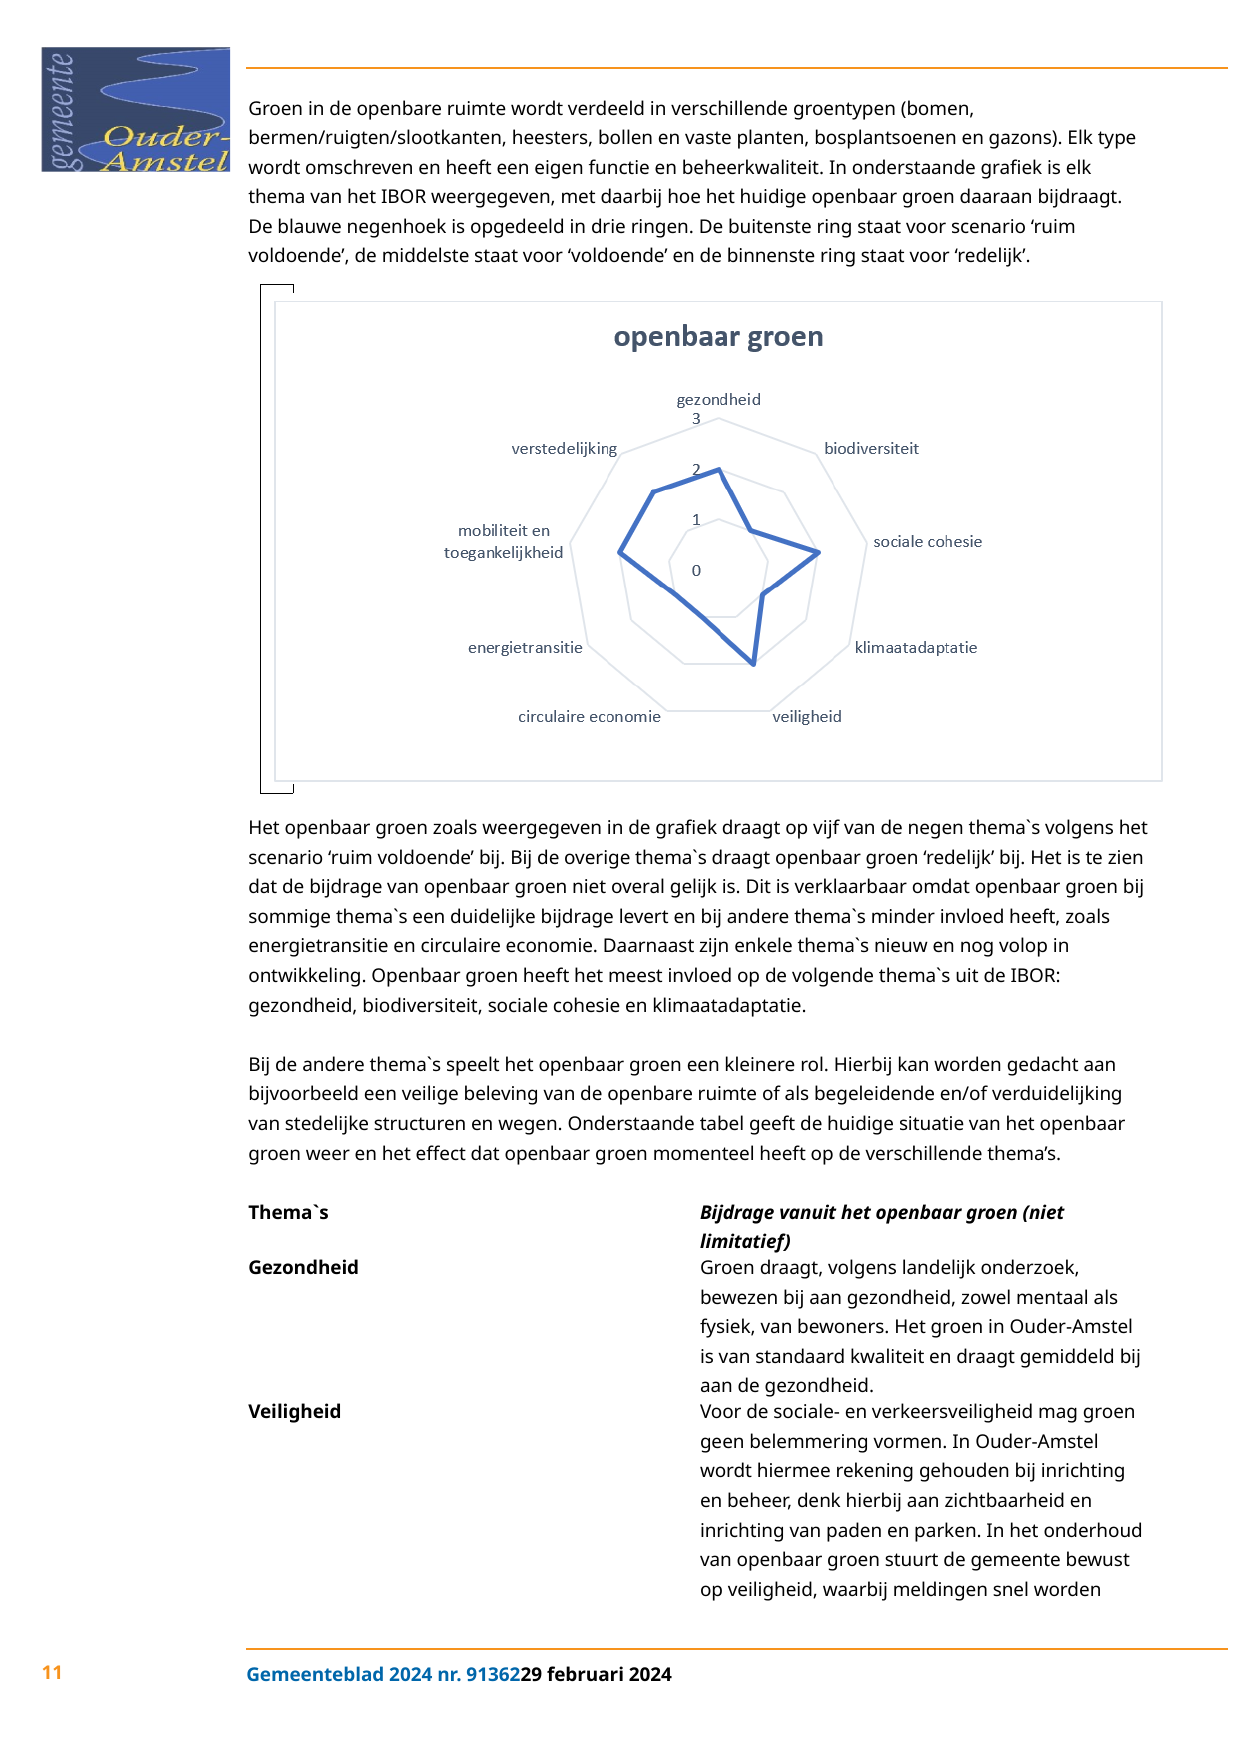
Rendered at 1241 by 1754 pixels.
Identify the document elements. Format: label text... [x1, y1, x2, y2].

table_cell Gezondheid [248, 1254, 700, 1398]
table_cell Veiligheid [248, 1399, 700, 1602]
picture [268, 293, 1173, 784]
text Bij de andere thema`s speelt het openbaar groen een kleinere rol. Hierbij kan worden gedacht aan bijvoorbeeld een veilige beleving van de openbare ruimte of als begeleidende en/of verduidelijking van stedelijke structuren en wegen. Onderstaande tabel geeft de huidige situatie van het openbaar groen weer en het effect dat openbaar groen momenteel heeft op de verschillende thema’s. [248, 1051, 1152, 1166]
picture [41, 47, 231, 172]
text Het openbaar groen zoals weergegeven in de grafiek draagt op vijf van de negen thema`s volgens het scenario ‘ruim voldoende’ bij. Bij de overige thema`s draagt openbaar groen ‘redelijk’ bij. Het is te zien dat de bijdrage van openbaar groen niet overal gelijk is. Dit is verklaarbaar omdat openbaar groen bij sommige thema`s een duidelijke bijdrage levert en bij andere thema`s minder invloed heeft, zoals energietransitie en circulaire economie. Daarnaast zijn enkele thema`s nieuw en nog volop in ontwikkeling. Openbaar groen heeft het meest invloed op de volgende thema`s uit de IBOR: gezondheid, biodiversiteit, sociale cohesie en klimaatadaptatie. [248, 814, 1152, 1018]
table_cell Groen draagt, volgens landelijk onderzoek, bewezen bij aan gezondheid, zowel mentaal als fysiek, van bewoners. Het groen in Ouder-Amstel is van standaard kwaliteit en draagt gemiddeld bij aan de gezondheid. [700, 1254, 1152, 1398]
table_header Thema`s [248, 1199, 700, 1254]
text Groen in de openbare ruimte wordt verdeeld in verschillende groentypen (bomen, bermen/ruigten/slootkanten, heesters, bollen en vaste planten, bosplantsoenen en gazons). Elk type wordt omschreven en heeft een eigen functie en beheerkwaliteit. In onderstaande grafiek is elk thema van het IBOR weergegeven, met daarbij hoe het huidige openbaar groen daaraan bijdraagt. De blauwe negenhoek is opgedeeld in drie ringen. De buitenste ring staat voor scenario ‘ruim voldoende’, de middelste staat voor ‘voldoende’ en de binnenste ring staat voor ‘redelijk’. [248, 95, 1152, 268]
table_cell Voor de sociale- en verkeersveiligheid mag groen geen belemmering vormen. In Ouder-Amstel wordt hiermee rekening gehouden bij inrichting en beheer, denk hierbij aan zichtbaarheid en inrichting van paden en parken. In het onderhoud van openbaar groen stuurt de gemeente bewust op veiligheid, waarbij meldingen snel worden [700, 1399, 1152, 1602]
table_header Bijdrage vanuit het openbaar groen (niet limitatief) [700, 1199, 1152, 1254]
